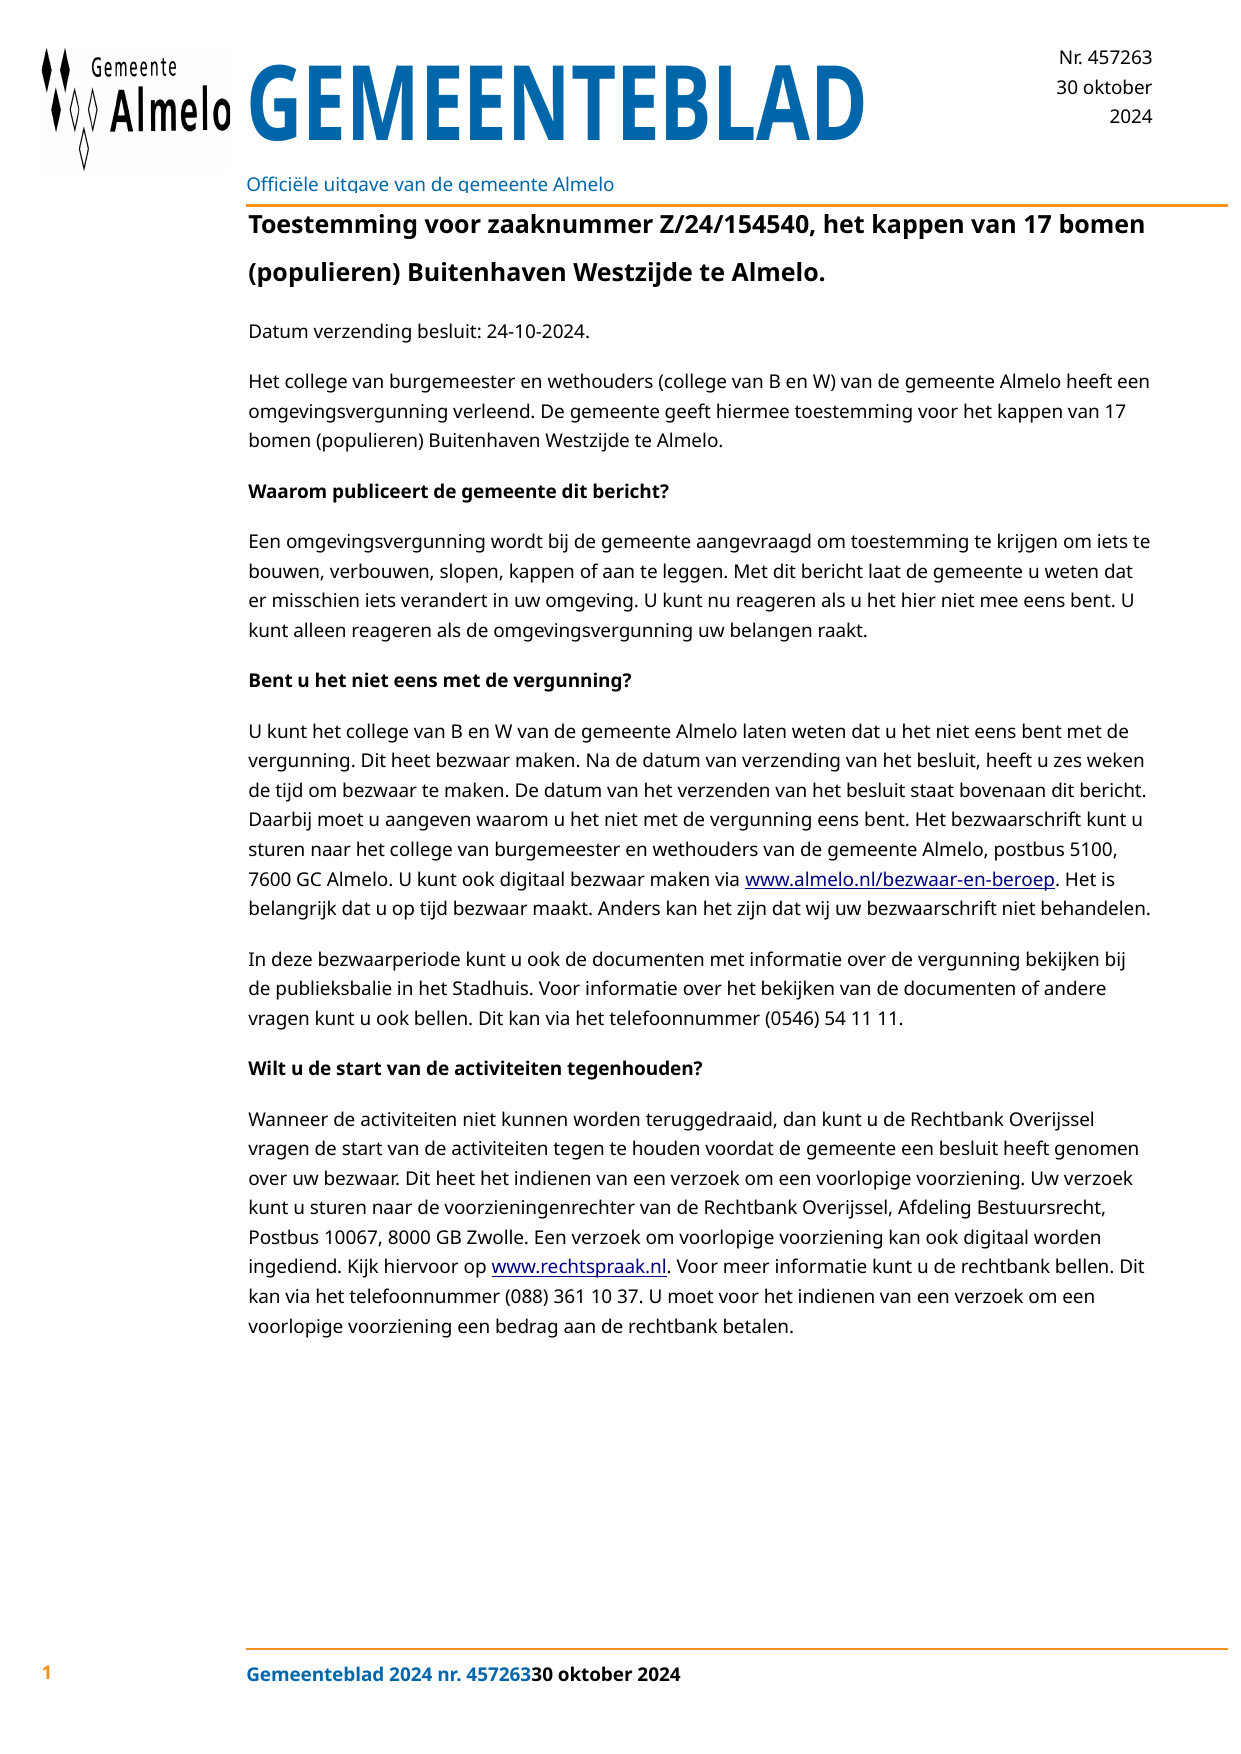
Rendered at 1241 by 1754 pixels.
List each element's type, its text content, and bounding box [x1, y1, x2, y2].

text Toestemming voor zaaknummer Z/24/154540, het kappen van 17 bomen (populieren) Buitenhaven Westzijde te Almelo. [248, 207, 1152, 288]
text Wilt u de start van de activiteiten tegenhouden? [248, 1055, 1152, 1081]
text Een omgevingsvergunning wordt bij de gemeente aangevraagd om toestemming te krijgen om iets te bouwen, verbouwen, slopen, kappen of aan te leggen. Met dit bericht laat de gemeente u weten dat er misschien iets verandert in uw omgeving. U kunt nu reageren als u het hier niet mee eens bent. U kunt alleen reageren als de omgevingsvergunning uw belangen raakt. [248, 528, 1152, 643]
picture [41, 47, 231, 172]
text Bent u het niet eens met de vergunning? [248, 667, 1152, 693]
text In deze bezwaarperiode kunt u ook de documenten met informatie over de vergunning bekijken bij de publieksbalie in het Stadhuis. Voor informatie over het bekijken van de documenten of andere vragen kunt u ook bellen. Dit kan via het telefoonnummer (0546) 54 11 11. [248, 946, 1152, 1031]
text Het college van burgemeester en wethouders (college van B en W) van de gemeente Almelo heeft een omgevingsvergunning verleend. De gemeente geeft hiermee toestemming voor het kappen van 17 bomen (populieren) Buitenhaven Westzijde te Almelo. [248, 368, 1152, 453]
text Wanneer de activiteiten niet kunnen worden teruggedraaid, dan kunt u de Rechtbank Overijssel vragen de start van de activiteiten tegen te houden voordat de gemeente een besluit heeft genomen over uw bezwaar. Dit heet het indienen van een verzoek om een voorlopige voorziening. Uw verzoek kunt u sturen naar de voorzieningenrechter van de Rechtbank Overijssel, Afdeling Bestuursrecht, Postbus 10067, 8000 GB Zwolle. Een verzoek om voorlopige voorziening kan ook digitaal worden ingediend. Kijk hiervoor op www.rechtspraak.nl. Voor meer informatie kunt u de rechtbank bellen. Dit kan via het telefoonnummer (088) 361 10 37. U moet voor het indienen van een verzoek om een voorlopige voorziening een bedrag aan de rechtbank betalen. [248, 1106, 1152, 1339]
text Waarom publiceert de gemeente dit bericht? [248, 478, 1152, 504]
text U kunt het college van B en W van de gemeente Almelo laten weten dat u het niet eens bent met de vergunning. Dit heet bezwaar maken. Na de datum van verzending van het besluit, heeft u zes weken de tijd om bezwaar te maken. De datum van het verzenden van het besluit staat bovenaan dit bericht. Daarbij moet u aangeven waarom u het niet met de vergunning eens bent. Het bezwaarschrift kunt u sturen naar het college van burgemeester en wethouders van de gemeente Almelo, postbus 5100, 7600 GC Almelo. U kunt ook digitaal bezwaar maken via www.almelo.nl/bezwaar-en-beroep. Het is belangrijk dat u op tijd bezwaar maakt. Anders kan het zijn dat wij uw bezwaarschrift niet behandelen. [248, 718, 1152, 921]
text Datum verzending besluit: 24-10-2024. [248, 318, 1152, 344]
